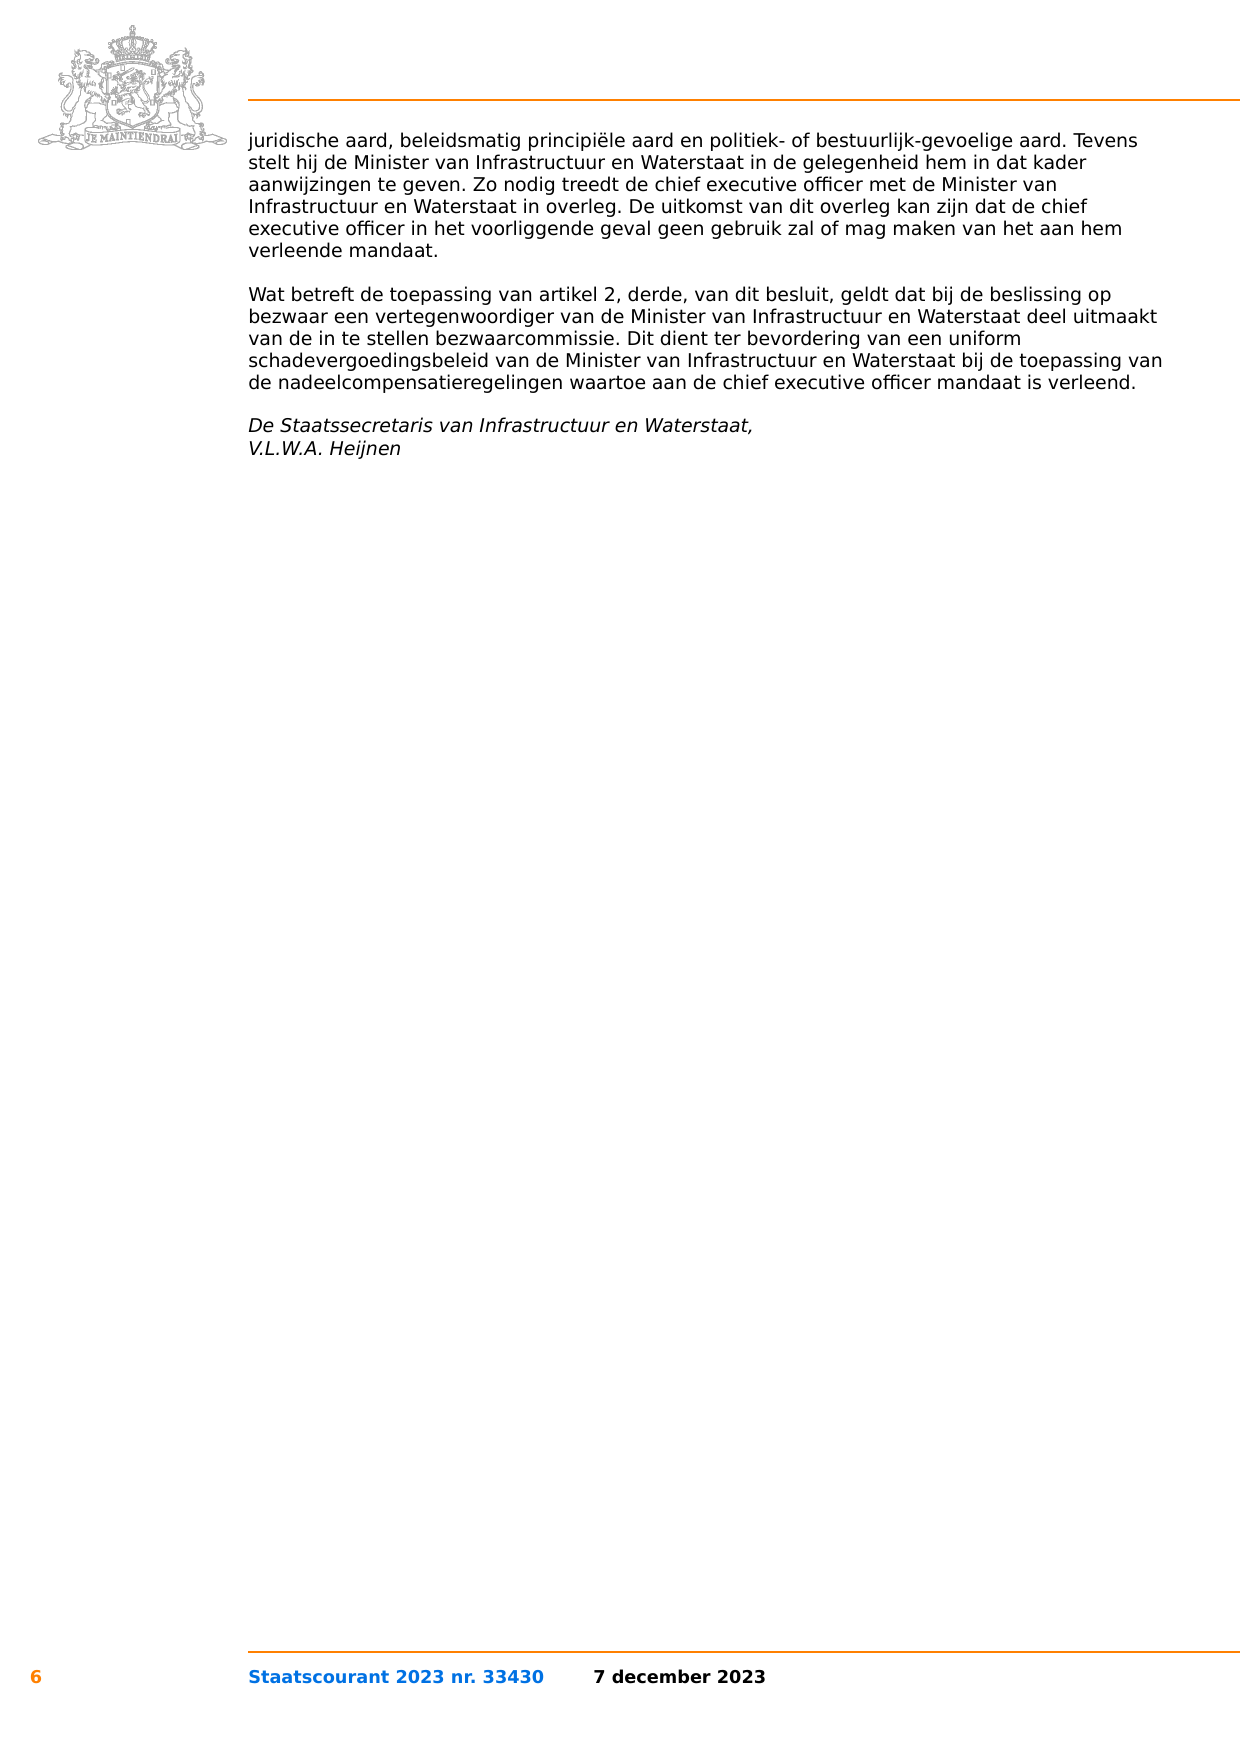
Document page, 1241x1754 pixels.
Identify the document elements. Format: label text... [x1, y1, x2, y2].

text Wat betreft de toepassing van artikel 2, derde, van dit besluit, geldt dat bij de beslissing op bezwaar een vertegenwoordiger van de Minister van Infrastructuur en Waterstaat deel uitmaakt van de in te stellen bezwaarcommissie. Dit dient ter bevordering van een uniform schadevergoedingsbeleid van de Minister van Infrastructuur en Waterstaat bij de toepassing van de nadeelcompensatieregelingen waartoe aan de chief executive officer mandaat is verleend. [248, 284, 1163, 393]
text De Staatssecretaris van Infrastructuur en Waterstaat, V.L.W.A. Heijnen [248, 415, 1163, 459]
picture [38, 25, 227, 150]
text juridische aard, beleidsmatig principiële aard en politiek- of bestuurlijk-gevoelige aard. Tevens stelt hij de Minister van Infrastructuur en Waterstaat in de gelegenheid hem in dat kader aanwijzingen te geven. Zo nodig treedt de chief executive officer met de Minister van Infrastructuur en Waterstaat in overleg. De uitkomst van dit overleg kan zijn dat de chief executive officer in het voorliggende geval geen gebruik zal of mag maken van het aan hem verleende mandaat. [248, 130, 1163, 262]
